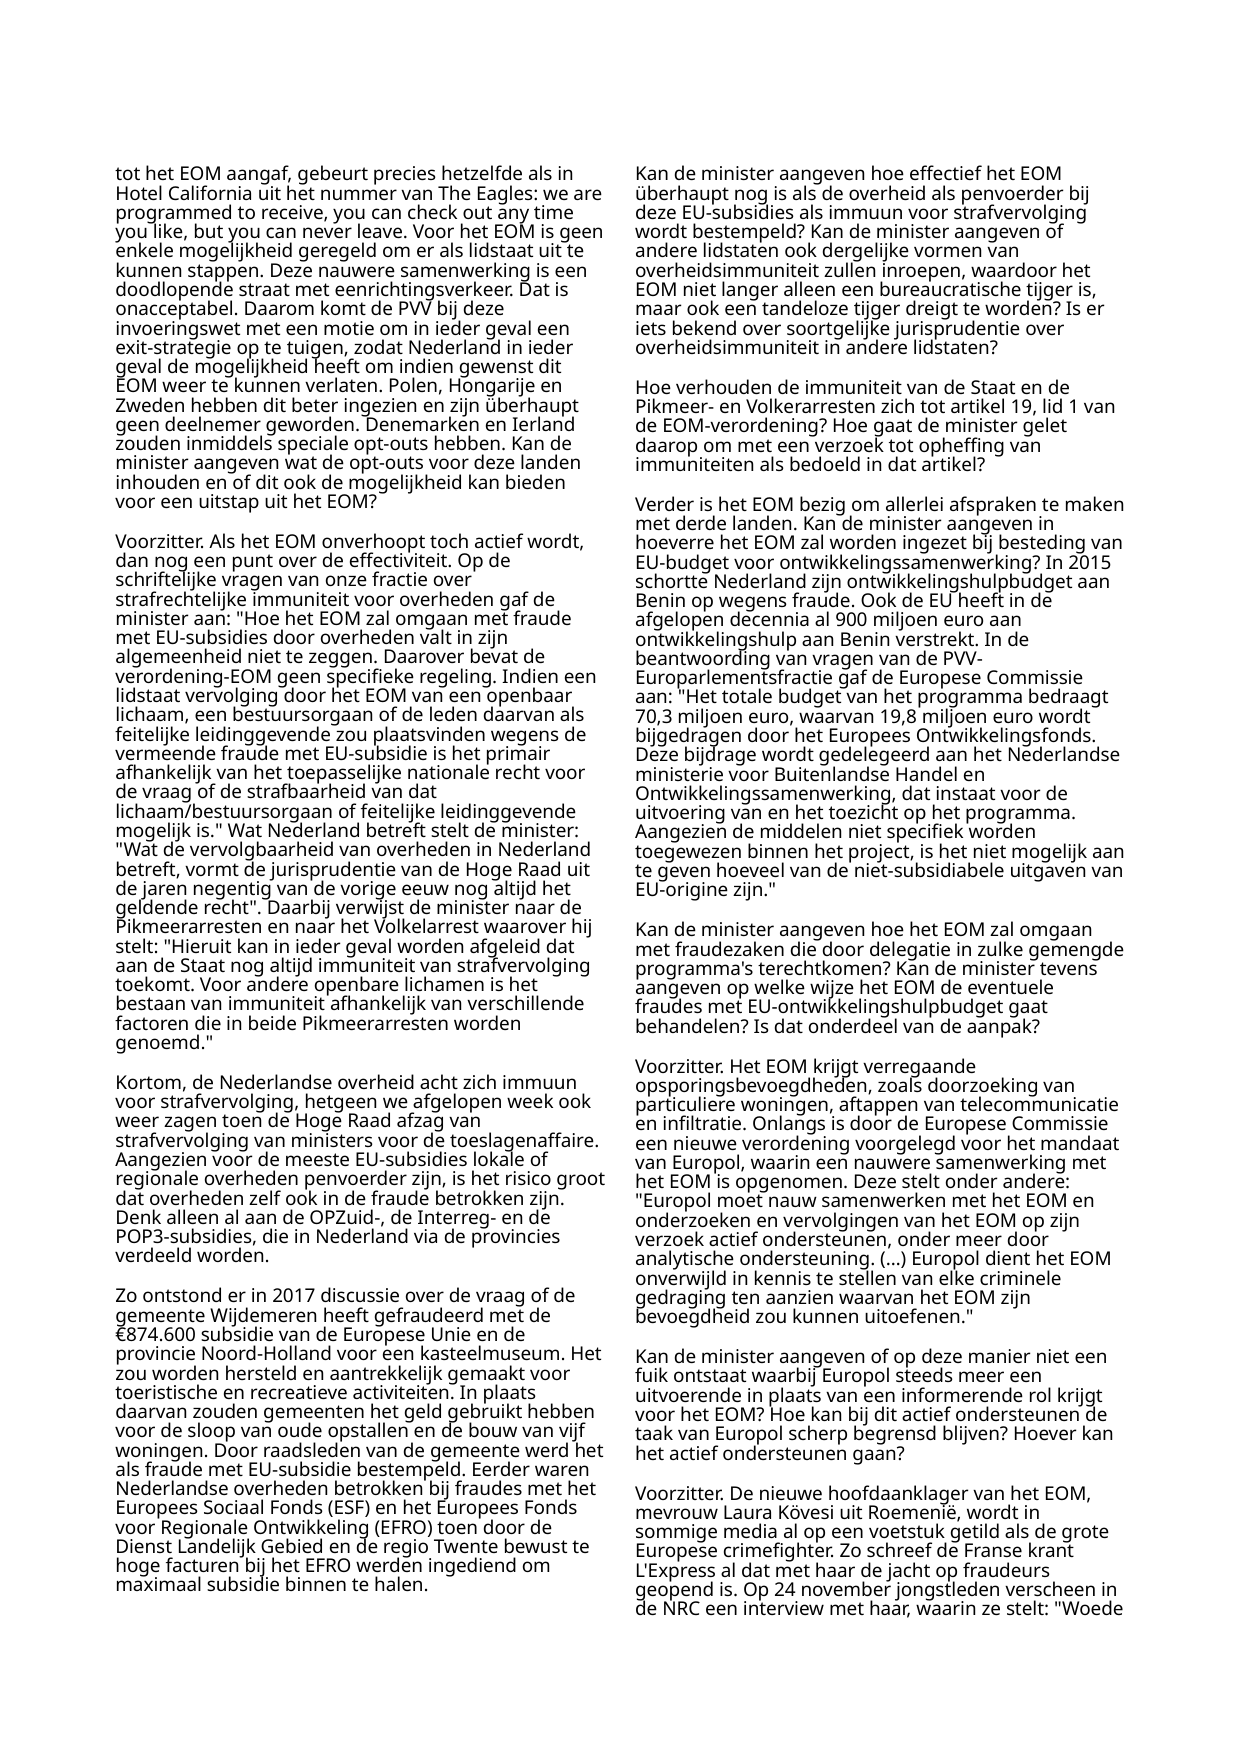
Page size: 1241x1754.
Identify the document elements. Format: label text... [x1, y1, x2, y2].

text Kortom, de Nederlandse overheid acht zich immuun voor strafvervolging, hetgeen we afgelopen week ook weer zagen toen de Hoge Raad afzag van strafvervolging van ministers voor de toeslagenaffaire. Aangezien voor de meeste EU-subsidies lokale of regionale overheden penvoerder zijn, is het risico groot dat overheden zelf ook in de fraude betrokken zijn. Denk alleen al aan de OPZuid-, de Interreg- en de POP3-subsidies, die in Nederland via de provincies verdeeld worden. [115, 1074, 605, 1267]
text Hoe verhouden de immuniteit van de Staat en de Pikmeer- en Volkerarresten zich tot artikel 19, lid 1 van de EOM-verordening? Hoe gaat de minister gelet daarop om met een verzoek tot opheffing van immuniteiten als bedoeld in dat artikel? [635, 379, 1125, 475]
text Zo ontstond er in 2017 discussie over de vraag of de gemeente Wijdemeren heeft gefraudeerd met de €874.600 subsidie van de Europese Unie en de provincie Noord-Holland voor een kasteelmuseum. Het zou worden hersteld en aantrekkelijk gemaakt voor toeristische en recreatieve activiteiten. In plaats daarvan zouden gemeenten het geld gebruikt hebben voor de sloop van oude opstallen en de bouw van vijf woningen. Door raadsleden van de gemeente werd het als fraude met EU-subsidie bestempeld. Eerder waren Nederlandse overheden betrokken bij fraudes met het Europees Sociaal Fonds (ESF) en het Europees Fonds voor Regionale Ontwikkeling (EFRO) toen door de Dienst Landelijk Gebied en de regio Twente bewust te hoge facturen bij het EFRO werden ingediend om maximaal subsidie binnen te halen. [115, 1287, 605, 1596]
text Kan de minister aangeven hoe het EOM zal omgaan met fraudezaken die door delegatie in zulke gemengde programma's terechtkomen? Kan de minister tevens aangeven op welke wijze het EOM de eventuele fraudes met EU-ontwikkelingshulpbudget gaat behandelen? Is dat onderdeel van de aanpak? [635, 921, 1125, 1037]
text Kan de minister aangeven hoe effectief het EOM überhaupt nog is als de overheid als penvoerder bij deze EU-subsidies als immuun voor strafvervolging wordt bestempeld? Kan de minister aangeven of andere lidstaten ook dergelijke vormen van overheidsimmuniteit zullen inroepen, waardoor het EOM niet langer alleen een bureaucratische tijger is, maar ook een tandeloze tijger dreigt te worden? Is er iets bekend over soortgelijke jurisprudentie over overheidsimmuniteit in andere lidstaten? [635, 165, 1125, 358]
text Voorzitter. De nieuwe hoofdaanklager van het EOM, mevrouw Laura Kövesi uit Roemenië, wordt in sommige media al op een voetstuk getild als de grote Europese crimefighter. Zo schreef de Franse krant L'Express al dat met haar de jacht op fraudeurs geopend is. Op 24 november jongstleden verscheen in de NRC een interview met haar, waarin ze stelt: "Woede [635, 1484, 1125, 1619]
text Voorzitter. Het EOM krijgt verregaande opsporingsbevoegdheden, zoals doorzoeking van particuliere woningen, aftappen van telecommunicatie en infiltratie. Onlangs is door de Europese Commissie een nieuwe verordening voorgelegd voor het mandaat van Europol, waarin een nauwere samenwerking met het EOM is opgenomen. Deze stelt onder andere: "Europol moet nauw samenwerken met het EOM en onderzoeken en vervolgingen van het EOM op zijn verzoek actief ondersteunen, onder meer door analytische ondersteuning. (…) Europol dient het EOM onverwijld in kennis te stellen van elke criminele gedraging ten aanzien waarvan het EOM zijn bevoegdheid zou kunnen uitoefenen." [635, 1058, 1125, 1327]
text Kan de minister aangeven of op deze manier niet een fuik ontstaat waarbij Europol steeds meer een uitvoerende in plaats van een informerende rol krijgt voor het EOM? Hoe kan bij dit actief ondersteunen de taak van Europol scherp begrensd blijven? Hoever kan het actief ondersteunen gaan? [635, 1348, 1125, 1464]
text Voorzitter. Als het EOM onverhoopt toch actief wordt, dan nog een punt over de effectiviteit. Op de schriftelijke vragen van onze fractie over strafrechtelijke immuniteit voor overheden gaf de minister aan: "Hoe het EOM zal omgaan met fraude met EU-subsidies door overheden valt in zijn algemeenheid niet te zeggen. Daarover bevat de verordening-EOM geen specifieke regeling. Indien een lidstaat vervolging door het EOM van een openbaar lichaam, een bestuursorgaan of de leden daarvan als feitelijke leidinggevende zou plaatsvinden wegens de vermeende fraude met EU-subsidie is het primair afhankelijk van het toepasselijke nationale recht voor de vraag of de strafbaarheid van dat lichaam/bestuursorgaan of feitelijke leidinggevende mogelijk is." Wat Nederland betreft stelt de minister: "Wat de vervolgbaarheid van overheden in Nederland betreft, vormt de jurisprudentie van de Hoge Raad uit de jaren negentig van de vorige eeuw nog altijd het geldende recht". Daarbij verwijst de minister naar de Pikmeerarresten en naar het Volkelarrest waarover hij stelt: "Hieruit kan in ieder geval worden afgeleid dat aan de Staat nog altijd immuniteit van strafvervolging toekomt. Voor andere openbare lichamen is het bestaan van immuniteit afhankelijk van verschillende factoren die in beide Pikmeerarresten worden genoemd." [115, 533, 605, 1053]
text tot het EOM aangaf, gebeurt precies hetzelfde als in Hotel California uit het nummer van The Eagles: we are programmed to receive, you can check out any time you like, but you can never leave. Voor het EOM is geen enkele mogelijkheid geregeld om er als lidstaat uit te kunnen stappen. Deze nauwere samenwerking is een doodlopende straat met eenrichtingsverkeer. Dat is onacceptabel. Daarom komt de PVV bij deze invoeringswet met een motie om in ieder geval een exit-strategie op te tuigen, zodat Nederland in ieder geval de mogelijkheid heeft om indien gewenst dit EOM weer te kunnen verlaten. Polen, Hongarije en Zweden hebben dit beter ingezien en zijn überhaupt geen deelnemer geworden. Denemarken en Ierland zouden inmiddels speciale opt-outs hebben. Kan de minister aangeven wat de opt-outs voor deze landen inhouden en of dit ook de mogelijkheid kan bieden voor een uitstap uit het EOM? [115, 165, 605, 512]
text Verder is het EOM bezig om allerlei afspraken te maken met derde landen. Kan de minister aangeven in hoeverre het EOM zal worden ingezet bij besteding van EU-budget voor ontwikkelingssamenwerking? In 2015 schortte Nederland zijn ontwikkelingshulpbudget aan Benin op wegens fraude. Ook de EU heeft in de afgelopen decennia al 900 miljoen euro aan ontwikkelingshulp aan Benin verstrekt. In de beantwoording van vragen van de PVV-Europarlementsfractie gaf de Europese Commissie aan: "Het totale budget van het programma bedraagt 70,3 miljoen euro, waarvan 19,8 miljoen euro wordt bijgedragen door het Europees Ontwikkelingsfonds. Deze bijdrage wordt gedelegeerd aan het Nederlandse ministerie voor Buitenlandse Handel en Ontwikkelingssamenwerking, dat instaat voor de uitvoering van en het toezicht op het programma. Aangezien de middelen niet specifiek worden toegewezen binnen het project, is het niet mogelijk aan te geven hoeveel van de niet-subsidiabele uitgaven van EU-origine zijn." [635, 496, 1125, 901]
